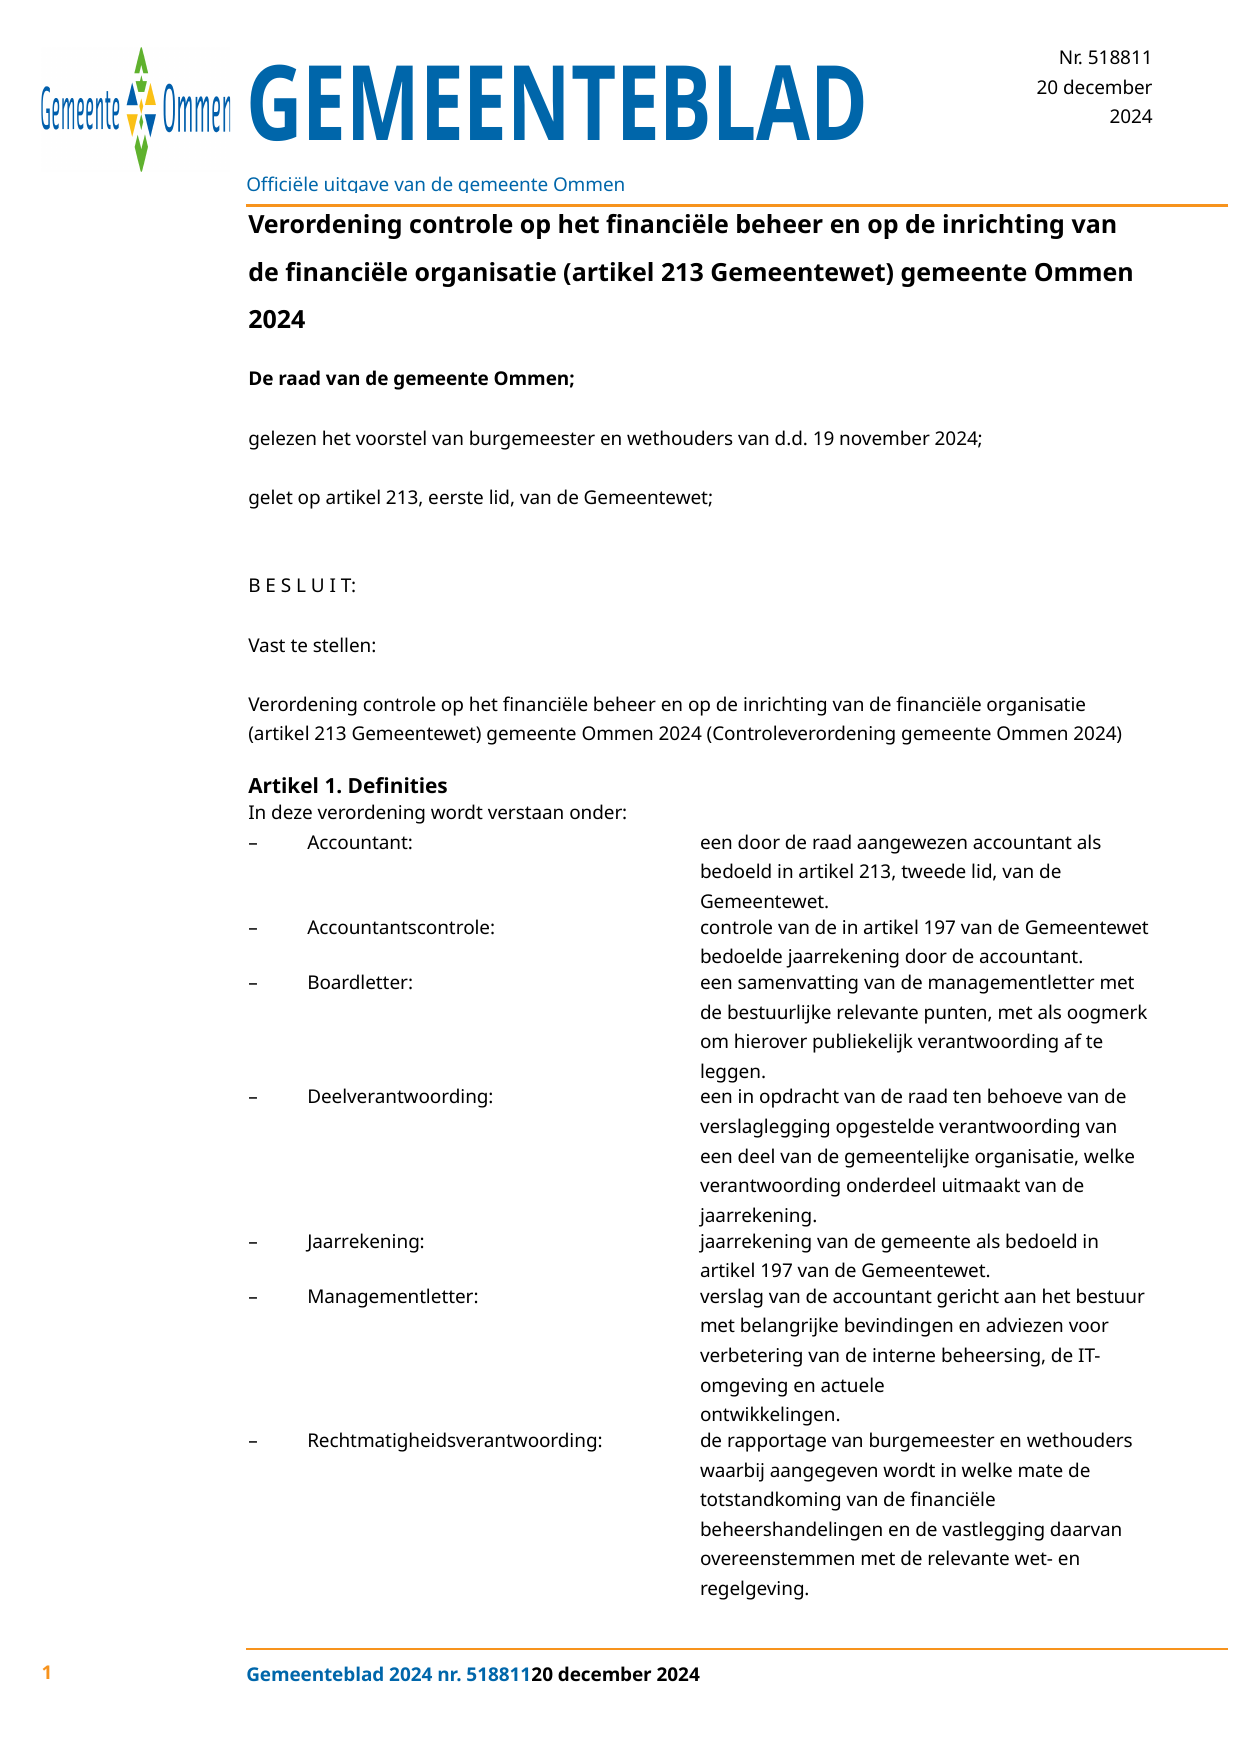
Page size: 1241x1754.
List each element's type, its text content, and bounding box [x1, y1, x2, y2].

table_cell Deelverantwoording: [248, 1084, 700, 1228]
text De raad van de gemeente Ommen; [248, 366, 1152, 391]
table_cell Managementletter: [248, 1283, 700, 1427]
picture [41, 47, 231, 172]
text Verordening controle op het financiële beheer en op de inrichting van de financiële organisatie (artikel 213 Gemeentewet) gemeente Ommen 2024 (Controleverordening gemeente Ommen 2024) [248, 691, 1152, 746]
table_cell controle van de in artikel 197 van de Gemeentewet bedoelde jaarrekening door de accountant. [700, 914, 1152, 969]
table_cell jaarrekening van de gemeente als bedoeld in artikel 197 van de Gemeentewet. [700, 1228, 1152, 1283]
table_header Accountant: [248, 829, 700, 914]
table_cell de rapportage van burgemeester en wethouders waarbij aangegeven wordt in welke mate de totstandkoming van de financiële beheershandelingen en de vastlegging daarvan overeenstemmen met de relevante wet- en regelgeving. [700, 1427, 1152, 1601]
table_cell Accountantscontrole: [248, 914, 700, 969]
table_cell verslag van de accountant gericht aan het bestuur met belangrijke bevindingen en adviezen voor verbetering van de interne beheersing, de IT-omgeving en actuele ontwikkelingen. [700, 1283, 1152, 1427]
table_cell Rechtmatigheidsverantwoording: [248, 1427, 700, 1601]
table_cell een in opdracht van de raad ten behoeve van de verslaglegging opgestelde verantwoording van een deel van de gemeentelijke organisatie, welke verantwoording onderdeel uitmaakt van de jaarrekening. [700, 1084, 1152, 1228]
text Verordening controle op het financiële beheer en op de inrichting van de financiële organisatie (artikel 213 Gemeentewet) gemeente Ommen 2024 [248, 207, 1152, 336]
text Artikel 1. Definities [248, 771, 1152, 799]
table_cell Boardletter: [248, 969, 700, 1084]
table_cell Jaarrekening: [248, 1228, 700, 1283]
table_cell een samenvatting van de managementletter met de bestuurlijke relevante punten, met als oogmerk om hierover publiekelijk verantwoording af te leggen. [700, 969, 1152, 1084]
table_header een door de raad aangewezen accountant als bedoeld in artikel 213, tweede lid, van de Gemeentewet. [700, 829, 1152, 914]
text gelet op artikel 213, eerste lid, van de Gemeentewet; [248, 484, 1152, 509]
text gelezen het voorstel van burgemeester en wethouders van d.d. 19 november 2024; [248, 425, 1152, 450]
text B E S L U I T: [248, 573, 1152, 598]
text Vast te stellen: [248, 632, 1152, 657]
text In deze verordening wordt verstaan onder: [248, 799, 1152, 825]
